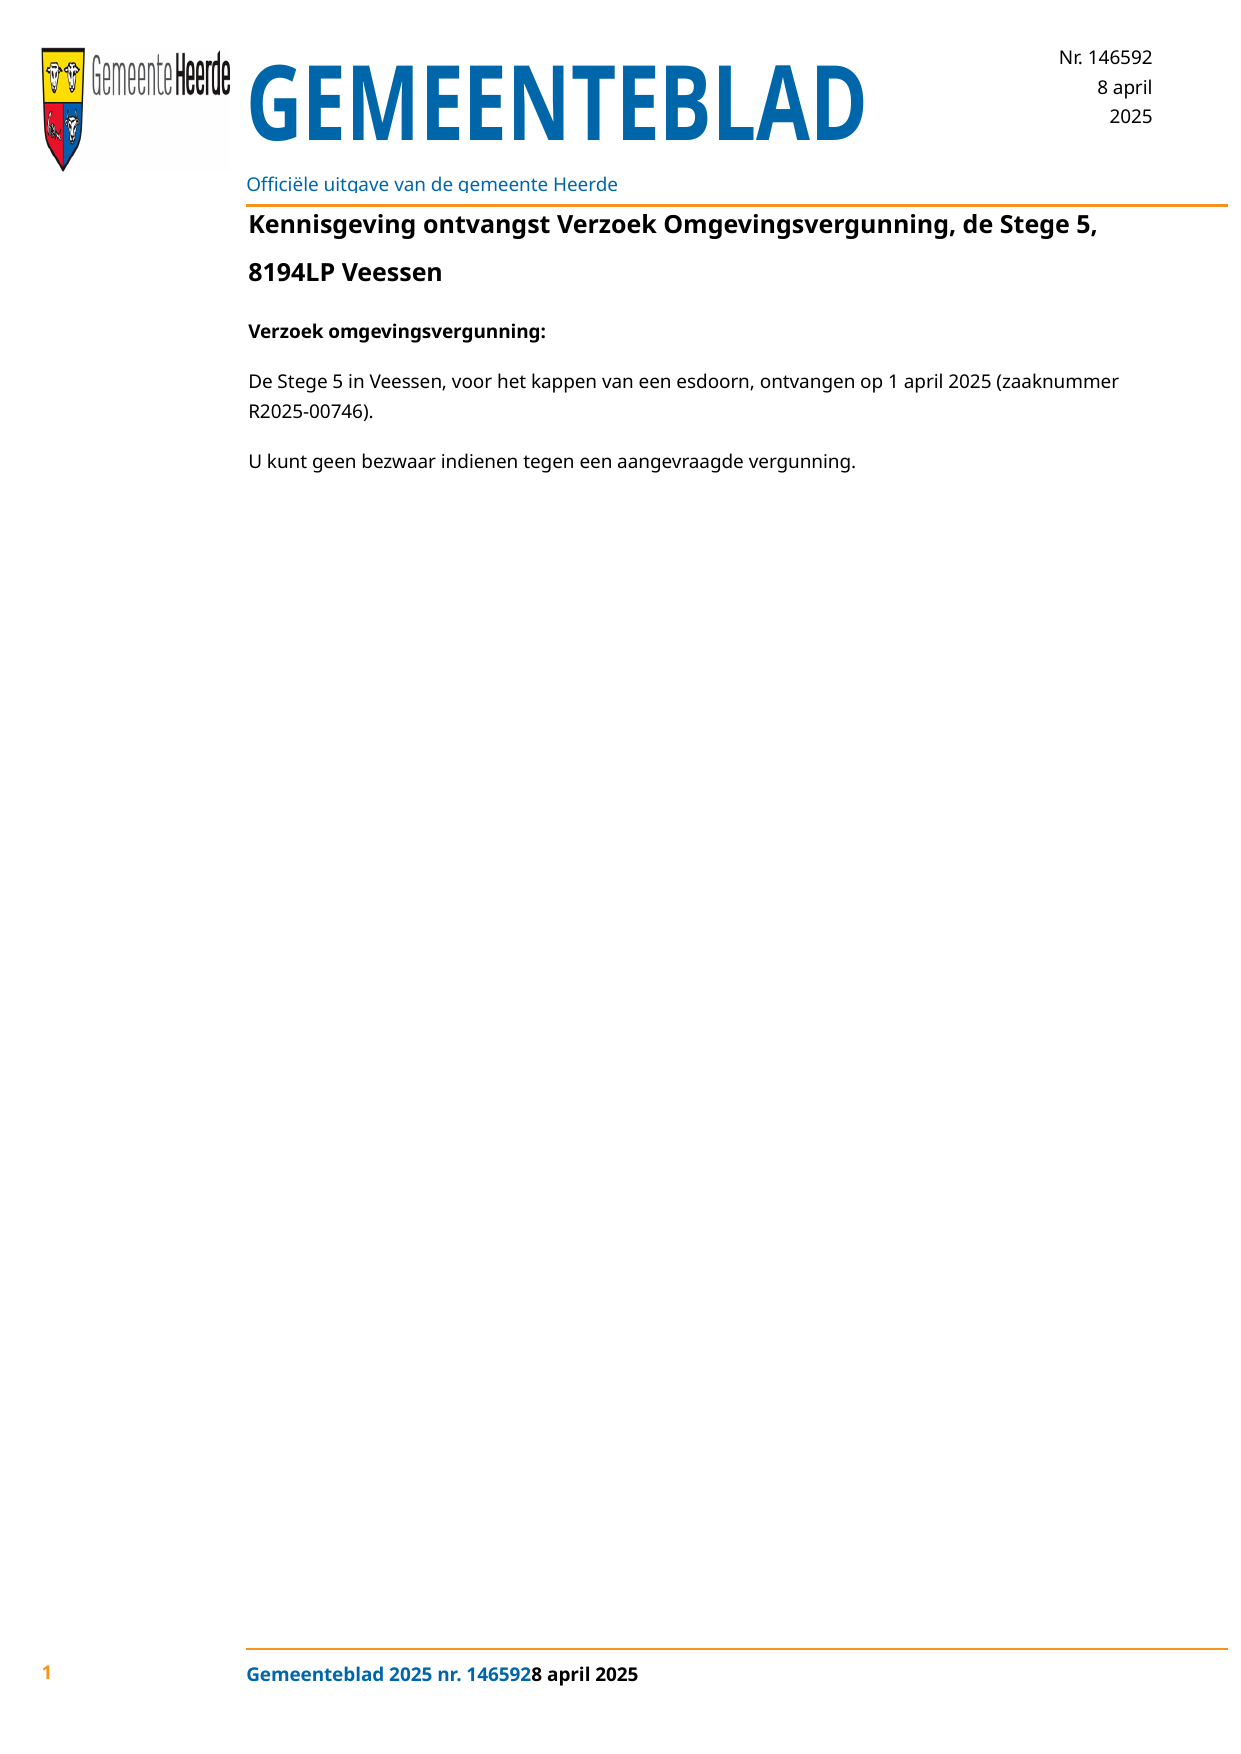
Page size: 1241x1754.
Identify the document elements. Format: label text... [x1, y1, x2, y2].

text Verzoek omgevingsvergunning: [248, 318, 1152, 344]
text De Stege 5 in Veessen, voor het kappen van een esdoorn, ontvangen op 1 april 2025 (zaaknummer R2025-00746). [248, 368, 1152, 424]
text U kunt geen bezwaar indienen tegen een aangevraagde vergunning. [248, 448, 1152, 474]
text Kennisgeving ontvangst Verzoek Omgevingsvergunning, de Stege 5, 8194LP Veessen [248, 207, 1152, 288]
picture [41, 47, 231, 172]
